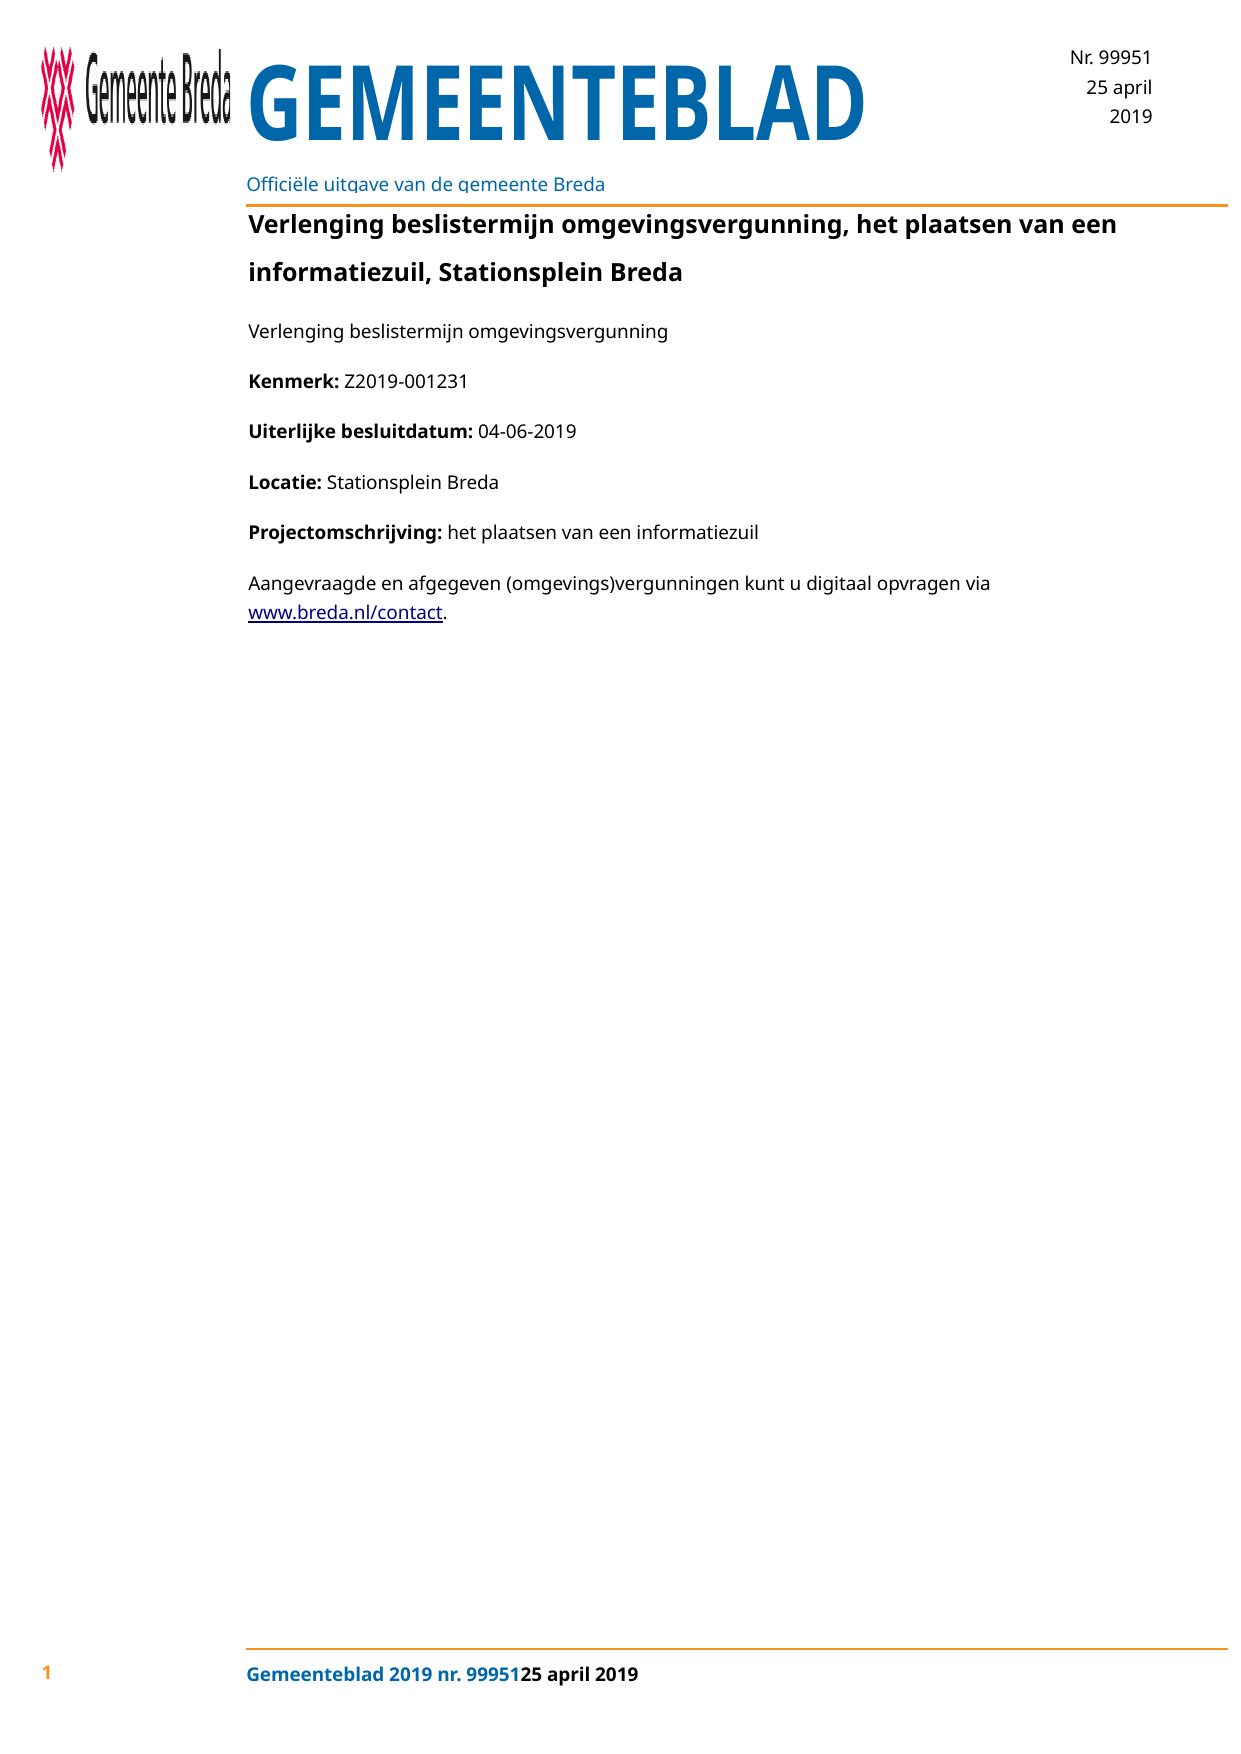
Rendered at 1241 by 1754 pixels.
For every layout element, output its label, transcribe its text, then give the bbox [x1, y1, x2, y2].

text Verlenging beslistermijn omgevingsvergunning, het plaatsen van een informatiezuil, Stationsplein Breda [248, 207, 1152, 288]
text Verlenging beslistermijn omgevingsvergunning [248, 318, 1152, 344]
text Uiterlijke besluitdatum: 04-06-2019 [248, 419, 1152, 444]
text Kenmerk: Z2019-001231 [248, 368, 1152, 394]
text Locatie: Stationsplein Breda [248, 469, 1152, 495]
picture [41, 47, 231, 172]
text Aangevraagde en afgegeven (omgevings)vergunningen kunt u digitaal opvragen via www.breda.nl/contact. [248, 570, 1152, 625]
text Projectomschrijving: het plaatsen van een informatiezuil [248, 519, 1152, 545]
